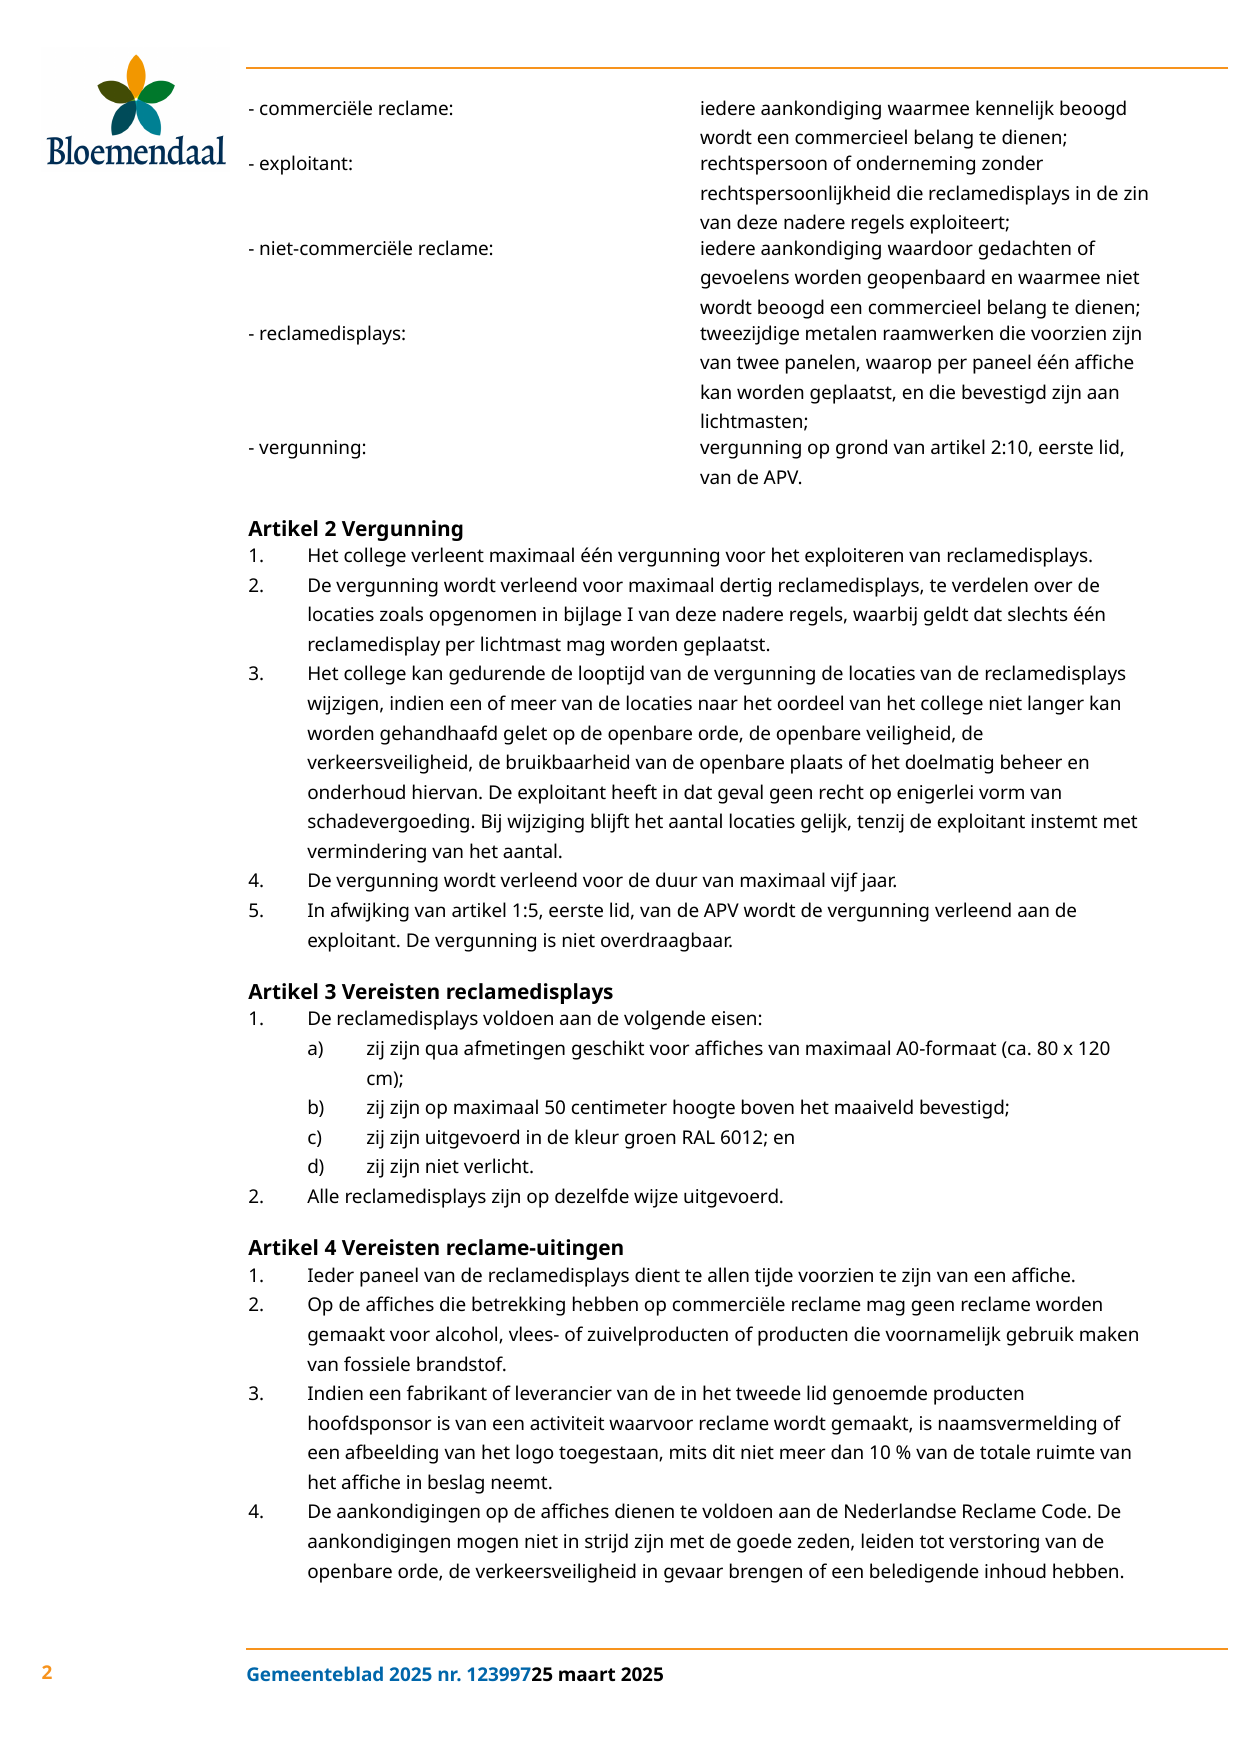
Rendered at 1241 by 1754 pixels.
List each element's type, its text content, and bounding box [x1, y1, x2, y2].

table_cell - commerciële reclame: [248, 95, 700, 150]
list De vergunning wordt verleend voor maximaal dertig reclamedisplays, te verdelen over de locaties zoals opgenomen in bijlage I van deze nadere regels, waarbij geldt dat slechts één reclamedisplay per lichtmast mag worden geplaatst. [248, 572, 1152, 657]
table_cell - reclamedisplays: [248, 320, 700, 434]
table_cell iedere aankondiging waarmee kennelijk beoogd wordt een commercieel belang te dienen; [700, 95, 1152, 150]
table_cell - niet-commerciële reclame: [248, 235, 700, 320]
table_cell rechtspersoon of onderneming zonder rechtspersoonlijkheid die reclamedisplays in de zin van deze nadere regels exploiteert; [700, 150, 1152, 235]
picture [41, 47, 231, 172]
list Op de affiches die betrekking hebben op commerciële reclame mag geen reclame worden gemaakt voor alcohol, vlees- of zuivelproducten of producten die voornamelijk gebruik maken van fossiele brandstof. [248, 1292, 1152, 1376]
list De aankondigingen op de affiches dienen te voldoen aan de Nederlandse Reclame Code. De aankondigingen mogen niet in strijd zijn met de goede zeden, leiden tot verstoring van de openbare orde, de verkeersveiligheid in gevaar brengen of een beledigende inhoud hebben. [248, 1499, 1152, 1583]
list De reclamedisplays voldoen aan de volgende eisen: [248, 1006, 1152, 1031]
list Het college kan gedurende de looptijd van de vergunning de locaties van de reclamedisplays wijzigen, indien een of meer van de locaties naar het oordeel van het college niet langer kan worden gehandhaafd gelet op de openbare orde, de openbare veiligheid, de verkeersveiligheid, de bruikbaarheid van de openbare plaats of het doelmatig beheer en onderhoud hiervan. De exploitant heeft in dat geval geen recht op enigerlei vorm van schadevergoeding. Bij wijziging blijft het aantal locaties gelijk, tenzij de exploitant instemt met vermindering van het aantal. [248, 661, 1152, 864]
text Artikel 2 Vergunning [248, 514, 1152, 542]
list De vergunning wordt verleend voor de duur van maximaal vijf jaar. [248, 868, 1152, 893]
list zij zijn qua afmetingen geschikt voor affiches van maximaal A0-formaat (ca. 80 x 120 cm); [307, 1035, 1152, 1091]
list Ieder paneel van de reclamedisplays dient te allen tijde voorzien te zijn van een affiche. [248, 1262, 1152, 1288]
text Artikel 3 Vereisten reclamedisplays [248, 977, 1152, 1006]
table_cell iedere aankondiging waardoor gedachten of gevoelens worden geopenbaard en waarmee niet wordt beoogd een commercieel belang te dienen; [700, 235, 1152, 320]
list zij zijn uitgevoerd in de kleur groen RAL 6012; en [307, 1124, 1152, 1150]
table_cell - exploitant: [248, 150, 700, 235]
list Indien een fabrikant of leverancier van de in het tweede lid genoemde producten hoofdsponsor is van een activiteit waarvoor reclame wordt gemaakt, is naamsvermelding of een afbeelding van het logo toegestaan, mits dit niet meer dan 10 % van de totale ruimte van het affiche in beslag neemt. [248, 1380, 1152, 1495]
list zij zijn niet verlicht. [307, 1153, 1152, 1179]
table_cell vergunning op grond van artikel 2:10, eerste lid, van de APV. [700, 434, 1152, 490]
table_cell - vergunning: [248, 434, 700, 490]
list Alle reclamedisplays zijn op dezelfde wijze uitgevoerd. [248, 1183, 1152, 1209]
list In afwijking van artikel 1:5, eerste lid, van de APV wordt de vergunning verleend aan de exploitant. De vergunning is niet overdraagbaar. [248, 897, 1152, 952]
text Artikel 4 Vereisten reclame-uitingen [248, 1233, 1152, 1262]
list zij zijn op maximaal 50 centimeter hoogte boven het maaiveld bevestigd; [307, 1094, 1152, 1120]
table_cell tweezijdige metalen raamwerken die voorzien zijn van twee panelen, waarop per paneel één affiche kan worden geplaatst, en die bevestigd zijn aan lichtmasten; [700, 320, 1152, 434]
list Het college verleent maximaal één vergunning voor het exploiteren van reclamedisplays. [248, 542, 1152, 568]
